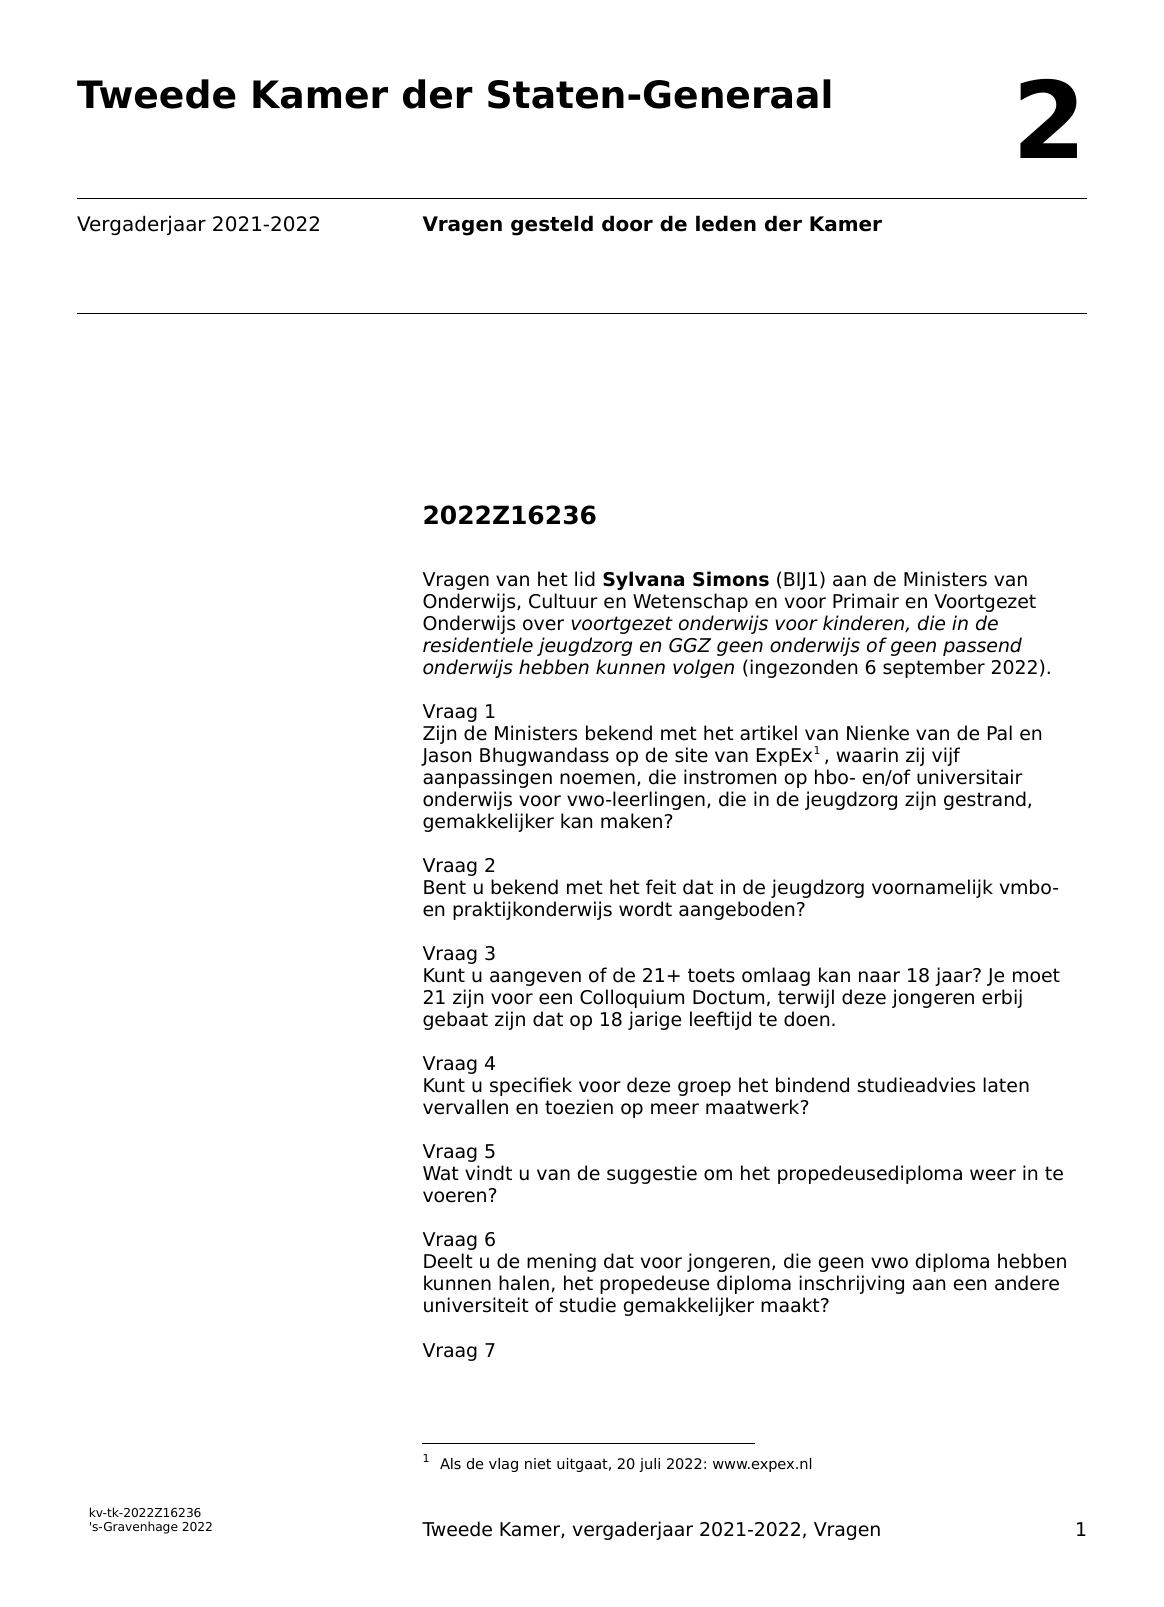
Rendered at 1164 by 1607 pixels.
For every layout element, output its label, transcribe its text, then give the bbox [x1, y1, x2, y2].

text Vraag 1 [422, 701, 1087, 723]
text Vraag 7 [422, 1339, 1087, 1361]
text Bent u bekend met het feit dat in de jeugdzorg voornamelijk vmbo- en praktijkonderwijs wordt aangeboden? [422, 877, 1087, 921]
table_header Tweede Kamer der Staten-Generaal [77, 59, 886, 198]
text Deelt u de mening dat voor jongeren, die geen vwo diploma hebben kunnen halen, het propedeuse diploma inschrijving aan een andere universiteit of studie gemakkelijker maakt? [422, 1251, 1087, 1317]
text 's-Gravenhage 2022 [88, 1520, 323, 1534]
table_cell Vragen gesteld door de leden der Kamer [422, 199, 1087, 313]
text 2022Z16236 [422, 501, 1087, 531]
table_header 2 [886, 59, 1087, 198]
text Kunt u aangeven of de 21+ toets omlaag kan naar 18 jaar? Je moet 21 zijn voor een Colloquium Doctum, terwijl deze jongeren erbij gebaat zijn dat op 18 jarige leeftijd te doen. [422, 965, 1087, 1031]
text Vraag 3 [422, 943, 1087, 965]
text Zijn de Ministers bekend met het artikel van Nienke van de Pal en Jason Bhugwandass op de site van ExpEx, waarin zij vijf aanpassingen noemen, die instromen op hbo- en/of universitair onderwijs voor vwo-leerlingen, die in de jeugdzorg zijn gestrand, gemakkelijker kan maken? [422, 723, 1087, 833]
text Vraag 6 [422, 1229, 1087, 1251]
text Wat vindt u van de suggestie om het propedeusediploma weer in te voeren? [422, 1163, 1087, 1207]
text Vragen van het lid Sylvana Simons (BIJ1) aan de Ministers van Onderwijs, Cultuur en Wetenschap en voor Primair en Voortgezet Onderwijs over voortgezet onderwijs voor kinderen, die in de residentiele jeugdzorg en GGZ geen onderwijs of geen passend onderwijs hebben kunnen volgen (ingezonden 6 september 2022). [422, 569, 1087, 679]
text Vraag 4 [422, 1053, 1087, 1075]
text Vraag 5 [422, 1141, 1087, 1163]
text Als de vlag niet uitgaat, 20 juli 2022: www.expex.nl [422, 1452, 1087, 1474]
table_cell Vergaderjaar 2021-2022 [77, 199, 422, 313]
text Kunt u specifiek voor deze groep het bindend studieadvies laten vervallen en toezien op meer maatwerk? [422, 1075, 1087, 1119]
text Vraag 2 [422, 855, 1087, 877]
text kv-tk-2022Z16236 [88, 1506, 323, 1520]
